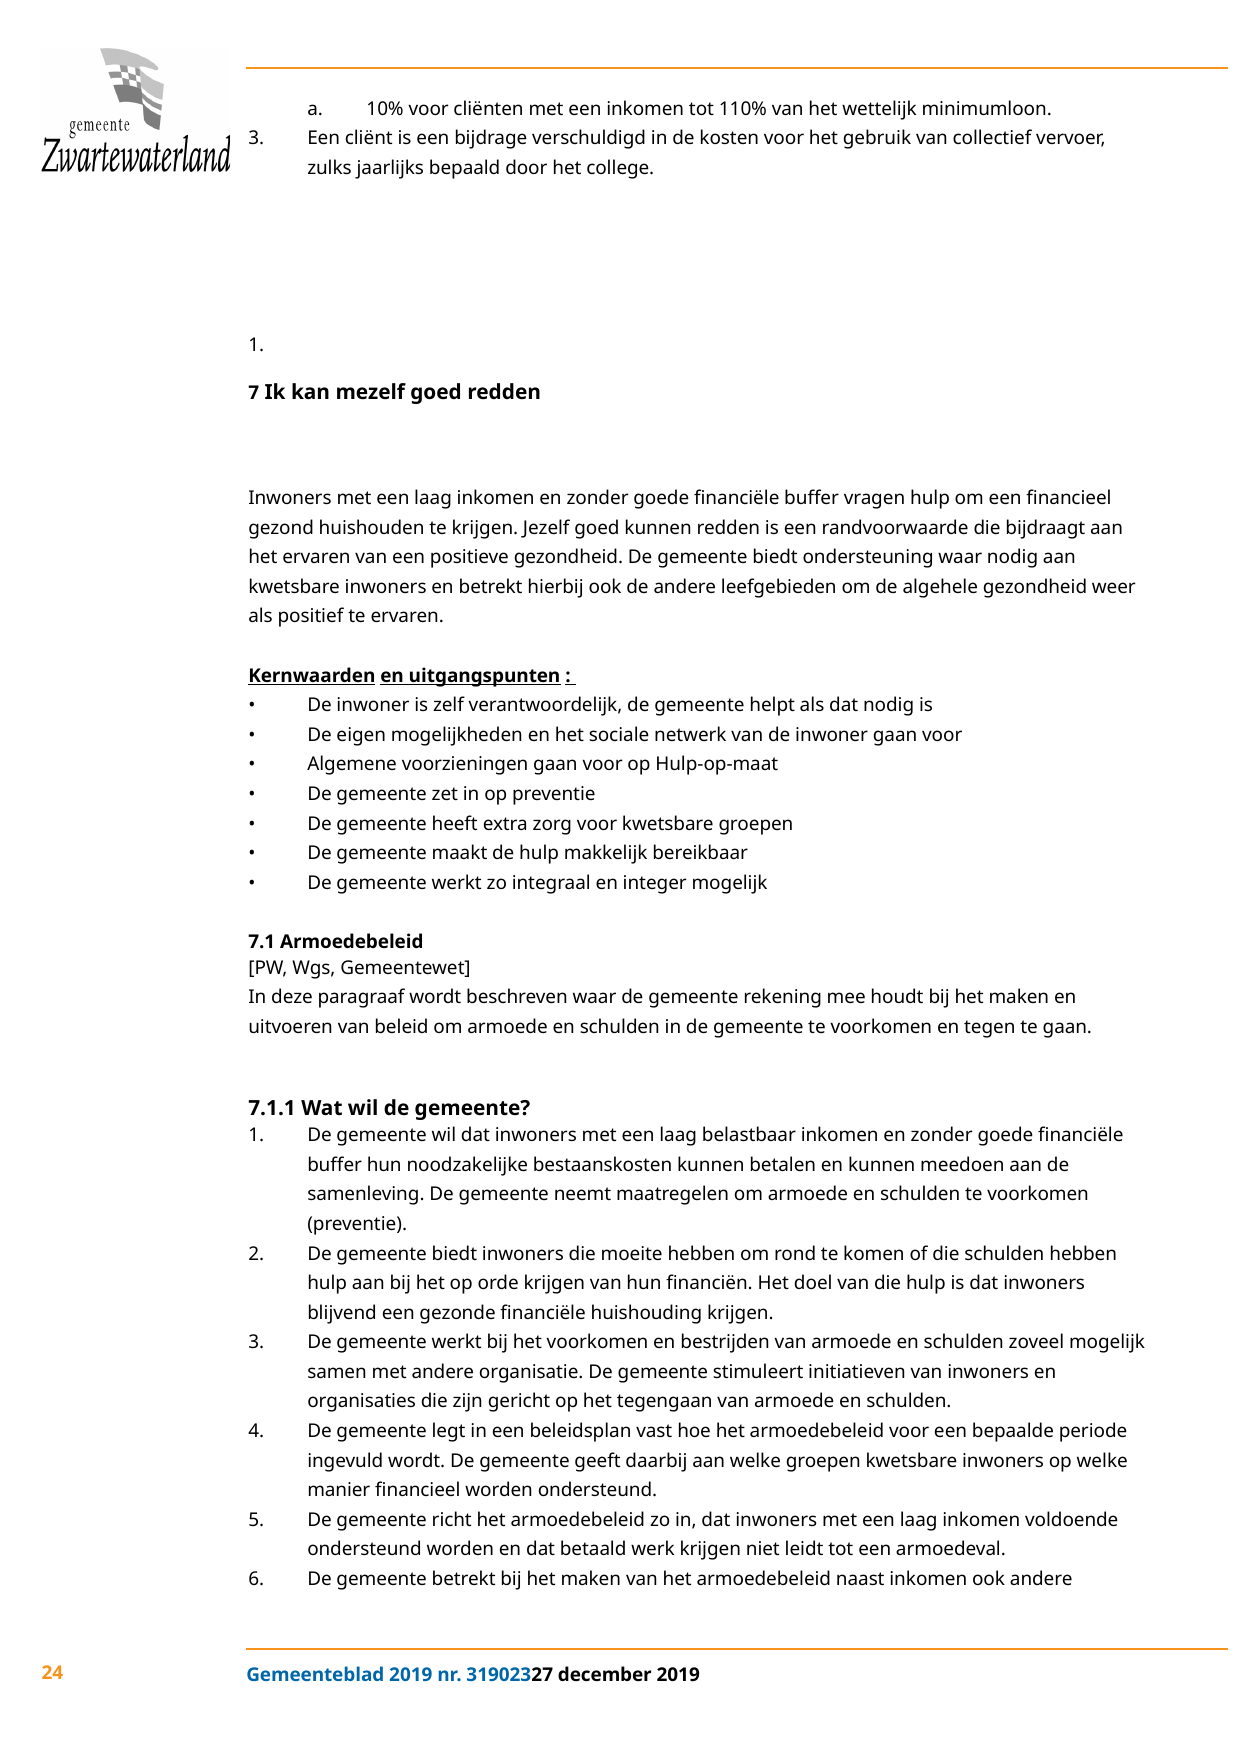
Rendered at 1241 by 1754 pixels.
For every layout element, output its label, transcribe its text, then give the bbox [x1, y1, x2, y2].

text 7 Ik kan mezelf goed redden [248, 377, 1152, 406]
list De inwoner is zelf verantwoordelijk, de gemeente helpt als dat nodig is [248, 691, 1152, 717]
text 7.1 Armoedebeleid [248, 928, 1152, 954]
list De gemeente richt het armoedebeleid zo in, dat inwoners met een laag inkomen voldoende ondersteund worden en dat betaald werk krijgen niet leidt tot een armoedeval. [248, 1506, 1152, 1561]
list Een cliënt is een bijdrage verschuldigd in de kosten voor het gebruik van collectief vervoer, zulks jaarlijks bepaald door het college. [248, 124, 1152, 180]
list De gemeente betrekt bij het maken van het armoedebeleid naast inkomen ook andere [248, 1565, 1152, 1591]
list Algemene voorzieningen gaan voor op Hulp-op-maat [248, 751, 1152, 776]
list De gemeente biedt inwoners die moeite hebben om rond te komen of die schulden hebben hulp aan bij het op orde krijgen van hun financiën. Het doel van die hulp is dat inwoners blijvend een gezonde financiële huishouding krijgen. [248, 1240, 1152, 1325]
list De eigen mogelijkheden en het sociale netwerk van de inwoner gaan voor [248, 721, 1152, 747]
text 7.1.1 Wat wil de gemeente? [248, 1093, 1152, 1121]
list De gemeente zet in op preventie [248, 780, 1152, 806]
picture [41, 47, 231, 172]
list De gemeente legt in een beleidsplan vast hoe het armoedebeleid voor een bepaalde periode ingevuld wordt. De gemeente geeft daarbij aan welke groepen kwetsbare inwoners op welke manier financieel worden ondersteund. [248, 1417, 1152, 1502]
text In deze paragraaf wordt beschreven waar de gemeente rekening mee houdt bij het maken en uitvoeren van beleid om armoede en schulden in de gemeente te voorkomen en tegen te gaan. [248, 983, 1152, 1039]
list De gemeente wil dat inwoners met een laag belastbaar inkomen en zonder goede financiële buffer hun noodzakelijke bestaanskosten kunnen betalen en kunnen meedoen aan de samenleving. De gemeente neemt maatregelen om armoede en schulden te voorkomen (preventie). [248, 1121, 1152, 1236]
list De gemeente maakt de hulp makkelijk bereikbaar [248, 839, 1152, 865]
list De gemeente werkt bij het voorkomen en bestrijden van armoede en schulden zoveel mogelijk samen met andere organisatie. De gemeente stimuleert initiatieven van inwoners en organisaties die zijn gericht op het tegengaan van armoede en schulden. [248, 1328, 1152, 1413]
text [PW, Wgs, Gemeentewet] [248, 954, 1152, 979]
text Kernwaarden en uitgangspunten : [248, 662, 1152, 688]
list De gemeente werkt zo integraal en integer mogelijk [248, 869, 1152, 895]
list De gemeente heeft extra zorg voor kwetsbare groepen [248, 810, 1152, 836]
text Inwoners met een laag inkomen en zonder goede financiële buffer vragen hulp om een financieel gezond huishouden te krijgen. Jezelf goed kunnen redden is een randvoorwaarde die bijdraagt aan het ervaren van een positieve gezondheid. De gemeente biedt ondersteuning waar nodig aan kwetsbare inwoners en betrekt hierbij ook de andere leefgebieden om de algehele gezondheid weer als positief te ervaren. [248, 484, 1152, 628]
list 10% voor cliënten met een inkomen tot 110% van het wettelijk minimumloon. [307, 95, 1152, 121]
